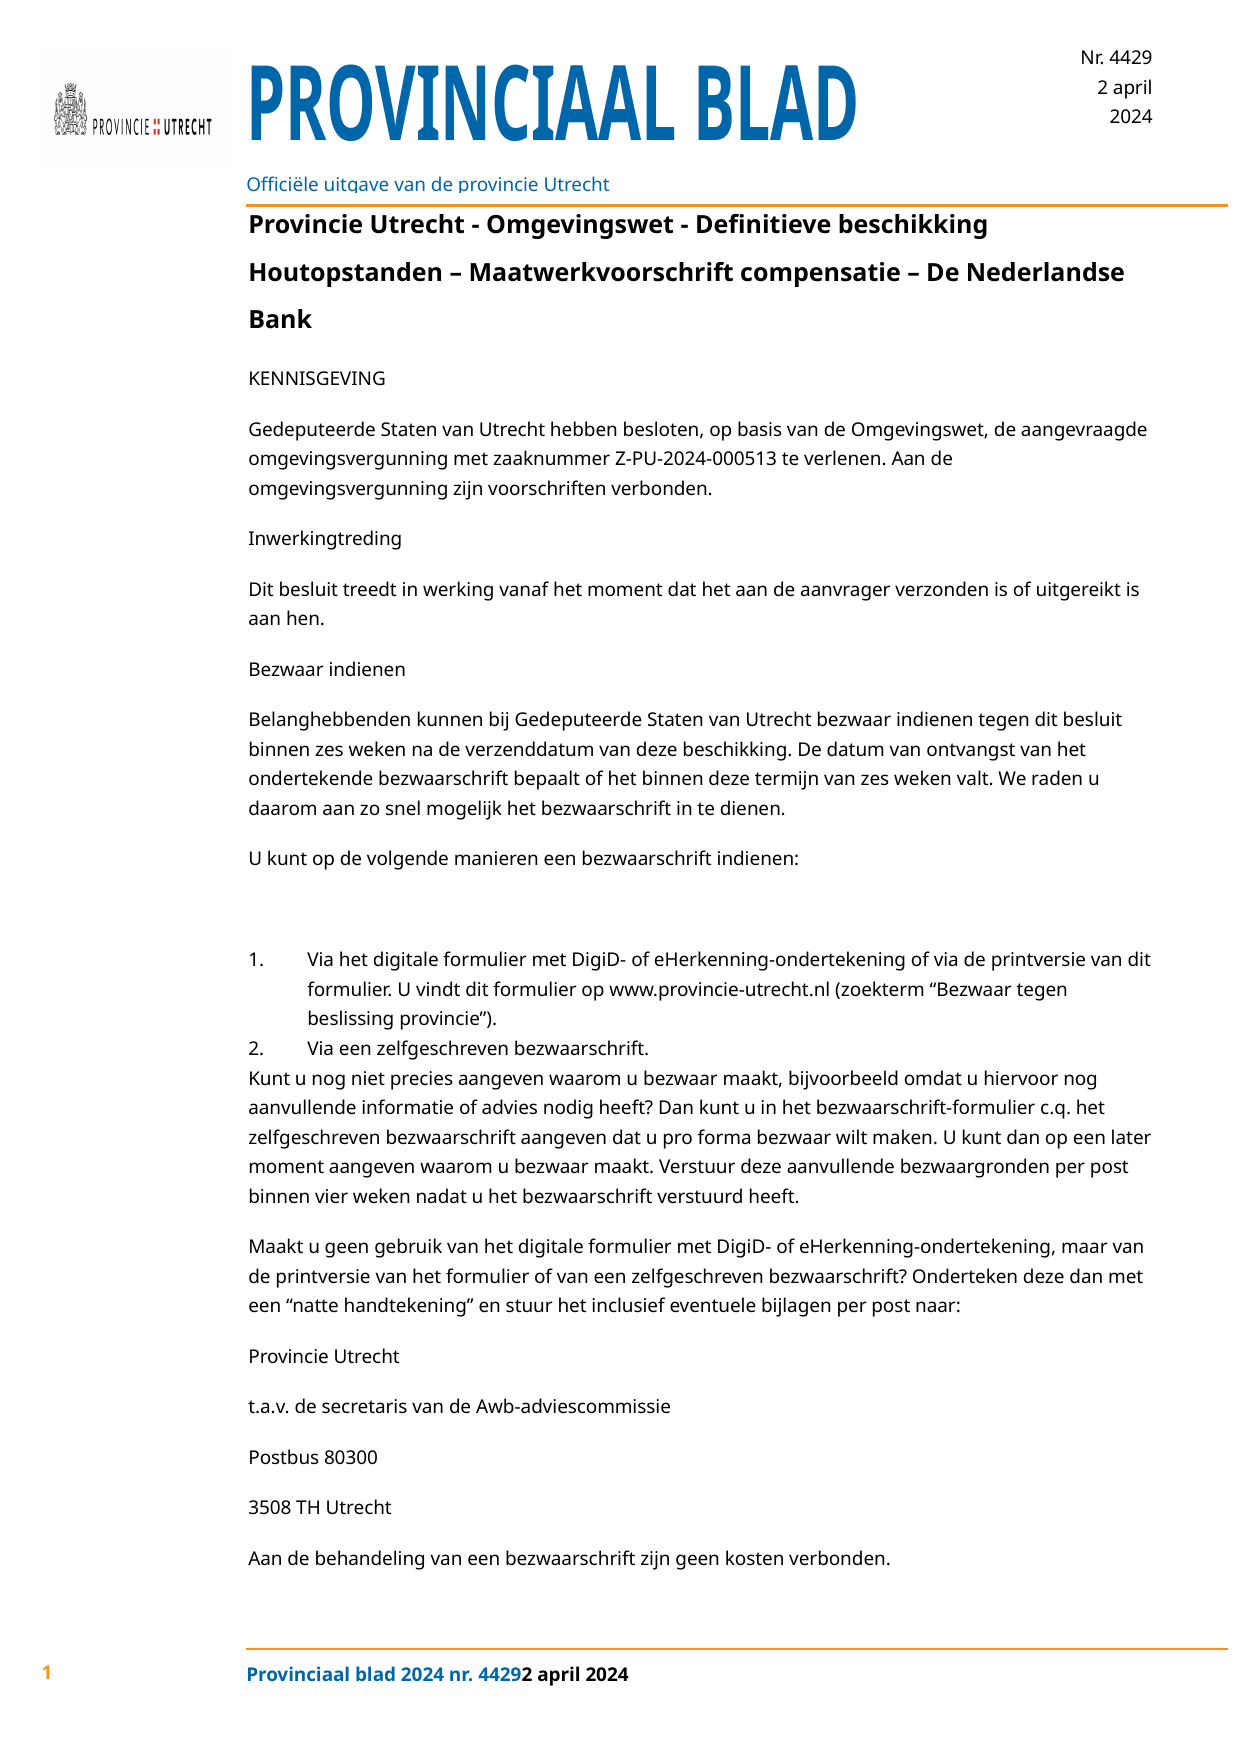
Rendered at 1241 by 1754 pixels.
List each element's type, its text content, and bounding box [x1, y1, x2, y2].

text KENNISGEVING [248, 366, 1152, 391]
text Bezwaar indienen [248, 656, 1152, 682]
picture [41, 47, 231, 172]
text Maakt u geen gebruik van het digitale formulier met DigiD- of eHerkenning-ondertekening, maar van de printversie van het formulier of van een zelfgeschreven bezwaarschrift? Onderteken deze dan met een “natte handtekening” en stuur het inclusief eventuele bijlagen per post naar: [248, 1233, 1152, 1318]
text 3508 TH Utrecht [248, 1494, 1152, 1520]
text t.a.v. de secretaris van de Awb-adviescommissie [248, 1393, 1152, 1419]
text Provincie Utrecht - Omgevingswet - Definitieve beschikking Houtopstanden – Maatwerkvoorschrift compensatie – De Nederlandse Bank [248, 207, 1152, 336]
text Postbus 80300 [248, 1444, 1152, 1469]
text Belanghebbenden kunnen bij Gedeputeerde Staten van Utrecht bezwaar indienen tegen dit besluit binnen zes weken na de verzenddatum van deze beschikking. De datum van ontvangst van het ondertekende bezwaarschrift bepaalt of het binnen deze termijn van zes weken valt. We raden u daarom aan zo snel mogelijk het bezwaarschrift in te dienen. [248, 706, 1152, 821]
text Kunt u nog niet precies aangeven waarom u bezwaar maakt, bijvoorbeeld omdat u hiervoor nog aanvullende informatie of advies nodig heeft? Dan kunt u in het bezwaarschrift-formulier c.q. het zelfgeschreven bezwaarschrift aangeven dat u pro forma bezwaar wilt maken. U kunt dan op een later moment aangeven waarom u bezwaar maakt. Verstuur deze aanvullende bezwaargronden per post binnen vier weken nadat u het bezwaarschrift verstuurd heeft. [248, 1065, 1152, 1209]
text Gedeputeerde Staten van Utrecht hebben besloten, op basis van de Omgevingswet, de aangevraagde omgevingsvergunning met zaaknummer Z-PU-2024-000513 te verlenen. Aan de omgevingsvergunning zijn voorschriften verbonden. [248, 416, 1152, 501]
text Inwerkingtreding [248, 526, 1152, 551]
text Provincie Utrecht [248, 1343, 1152, 1369]
text Dit besluit treedt in werking vanaf het moment dat het aan de aanvrager verzonden is of uitgereikt is aan hen. [248, 576, 1152, 631]
text U kunt op de volgende manieren een bezwaarschrift indienen: [248, 846, 1152, 871]
text Aan de behandeling van een bezwaarschrift zijn geen kosten verbonden. [248, 1545, 1152, 1570]
list Via een zelfgeschreven bezwaarschrift. [248, 1035, 1152, 1061]
list Via het digitale formulier met DigiD- of eHerkenning-ondertekening of via de printversie van dit formulier. U vindt dit formulier op www.provincie-utrecht.nl (zoekterm “Bezwaar tegen beslissing provincie”). [248, 946, 1152, 1031]
